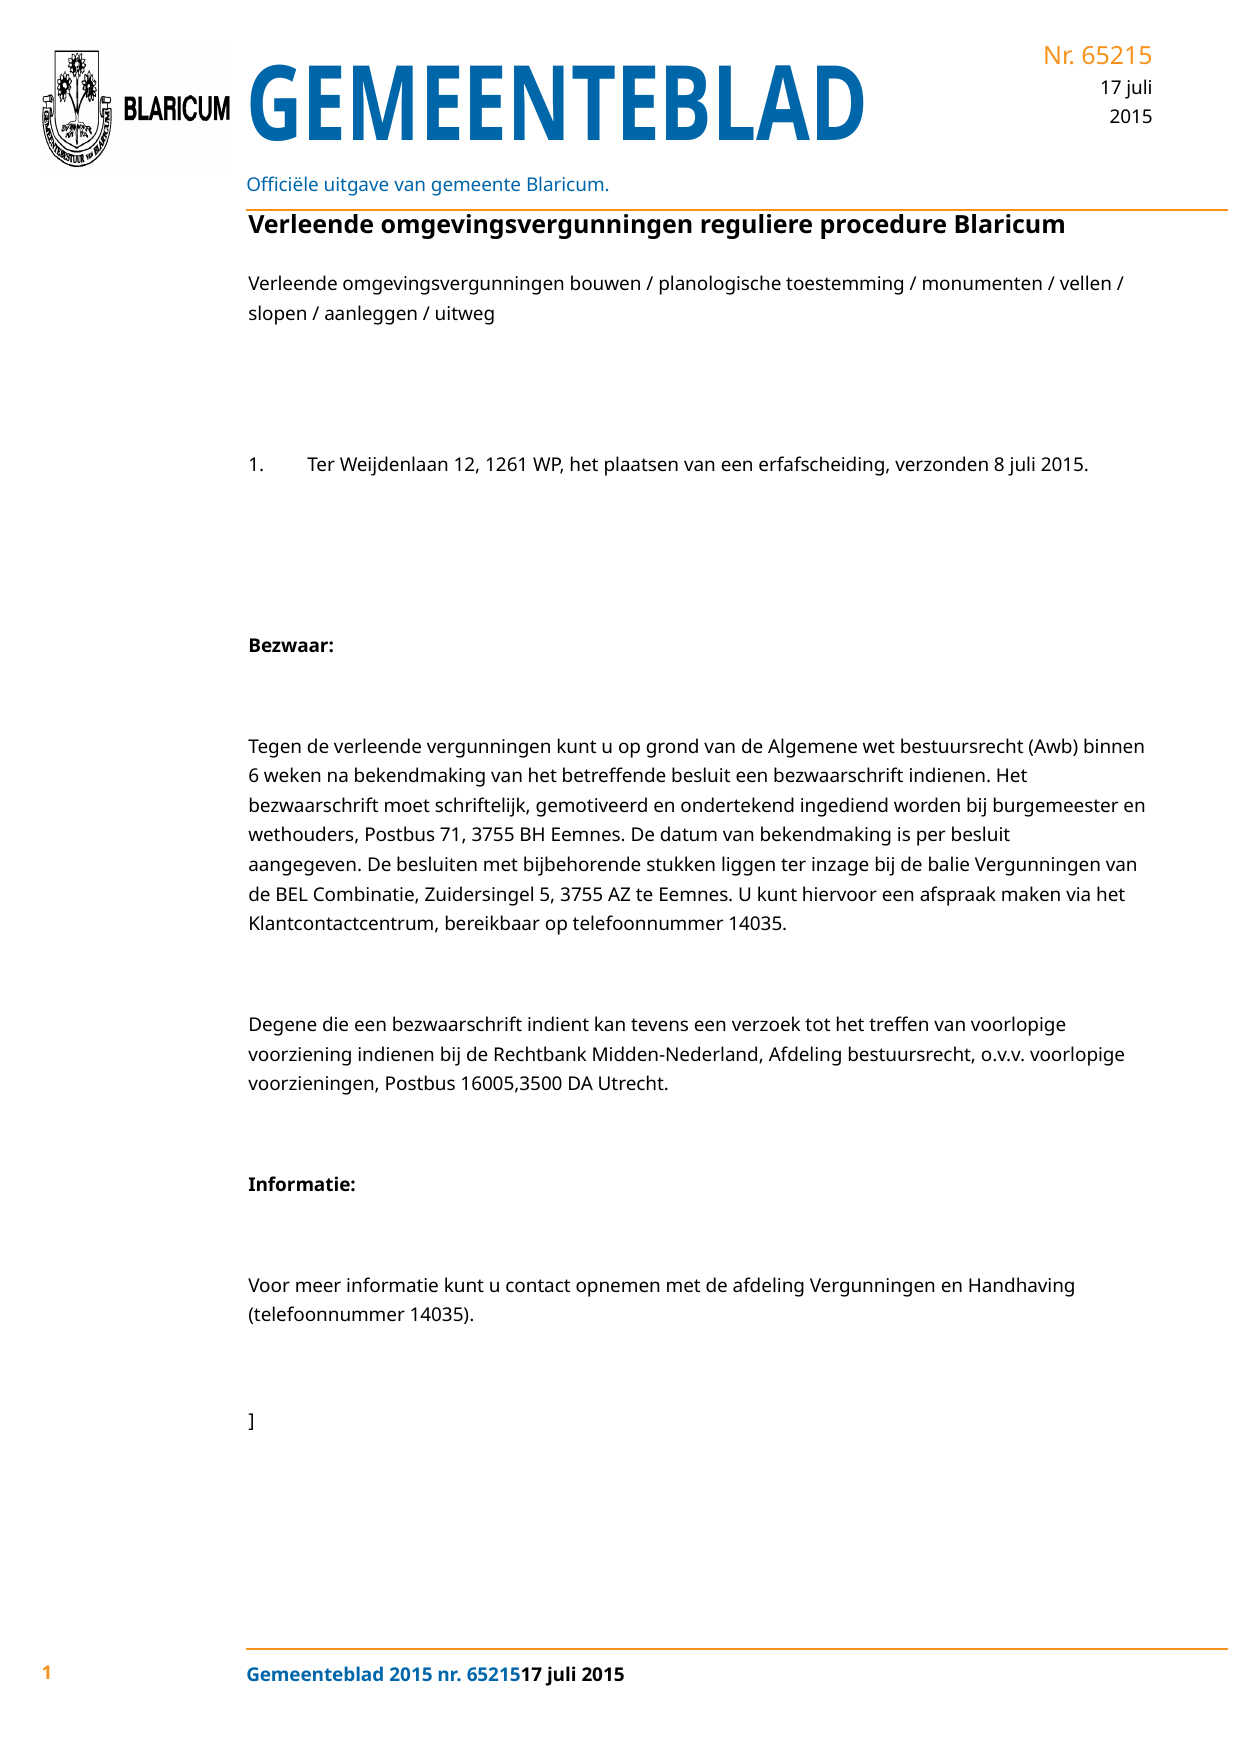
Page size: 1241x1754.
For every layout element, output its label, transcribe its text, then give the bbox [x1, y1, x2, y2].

list Ter Weijdenlaan 12, 1261 WP, het plaatsen van een erfafscheiding, verzonden 8 juli 2015. [248, 451, 1152, 477]
text Verleende omgevingsvergunningen reguliere procedure Blaricum [248, 211, 1152, 241]
text Degene die een bezwaarschrift indient kan tevens een verzoek tot het treffen van voorlopige voorziening indienen bij de Rechtbank Midden-Nederland, Afdeling bestuursrecht, o.v.v. voorlopige voorzieningen, Postbus 16005,3500 DA Utrecht. [248, 1011, 1152, 1096]
text Verleende omgevingsvergunningen bouwen / planologische toestemming / monumenten / vellen / slopen / aanleggen / uitweg [248, 270, 1152, 326]
text ] [248, 1407, 1152, 1433]
text Tegen de verleende vergunningen kunt u op grond van de Algemene wet bestuursrecht (Awb) binnen 6 weken na bekendmaking van het betreffende besluit een bezwaarschrift indienen. Het bezwaarschrift moet schriftelijk, gemotiveerd en ondertekend ingediend worden bij burgemeester en wethouders, Postbus 71, 3755 BH Eemnes. De datum van bekendmaking is per besluit aangegeven. De besluiten met bijbehorende stukken liggen ter inzage bij de balie Vergunningen van de BEL Combinatie, Zuidersingel 5, 3755 AZ te Eemnes. U kunt hiervoor een afspraak maken via het Klantcontactcentrum, bereikbaar op telefoonnummer 14035. [248, 733, 1152, 936]
picture [41, 47, 231, 172]
text Bezwaar: [248, 632, 1152, 658]
text Informatie: [248, 1171, 1152, 1197]
text Voor meer informatie kunt u contact opnemen met de afdeling Vergunningen en Handhaving (telefoonnummer 14035). [248, 1272, 1152, 1327]
